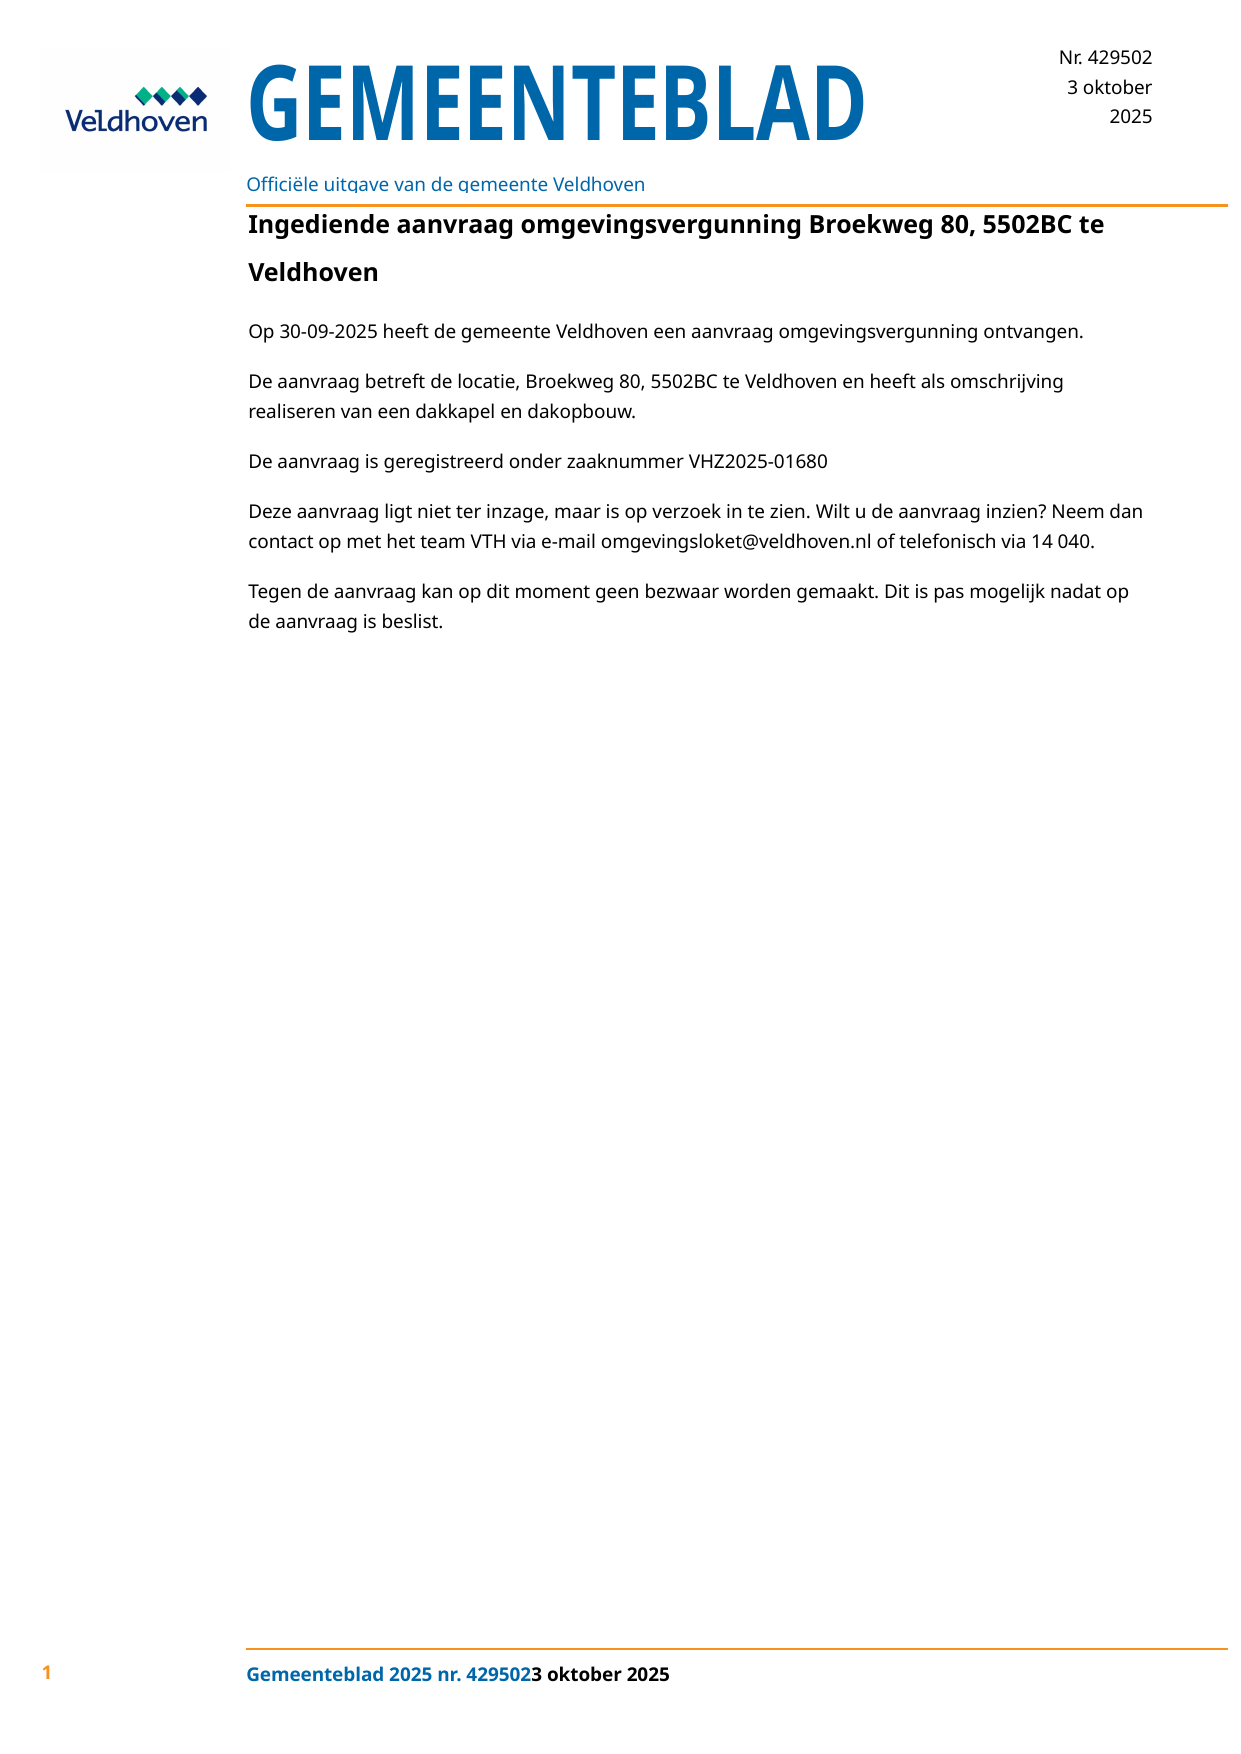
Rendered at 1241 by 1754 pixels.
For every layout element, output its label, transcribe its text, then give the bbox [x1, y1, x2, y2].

picture [41, 47, 231, 172]
text De aanvraag betreft de locatie, Broekweg 80, 5502BC te Veldhoven en heeft als omschrijving realiseren van een dakkapel en dakopbouw. [248, 368, 1152, 424]
text Op 30-09-2025 heeft de gemeente Veldhoven een aanvraag omgevingsvergunning ontvangen. [248, 318, 1152, 344]
text Ingediende aanvraag omgevingsvergunning Broekweg 80, 5502BC te Veldhoven [248, 207, 1152, 288]
text Tegen de aanvraag kan op dit moment geen bezwaar worden gemaakt. Dit is pas mogelijk nadat op de aanvraag is beslist. [248, 579, 1152, 634]
text De aanvraag is geregistreerd onder zaaknummer VHZ2025-01680 [248, 448, 1152, 474]
text Deze aanvraag ligt niet ter inzage, maar is op verzoek in te zien. Wilt u de aanvraag inzien? Neem dan contact op met het team VTH via e-mail omgevingsloket@veldhoven.nl of telefonisch via 14 040. [248, 499, 1152, 554]
